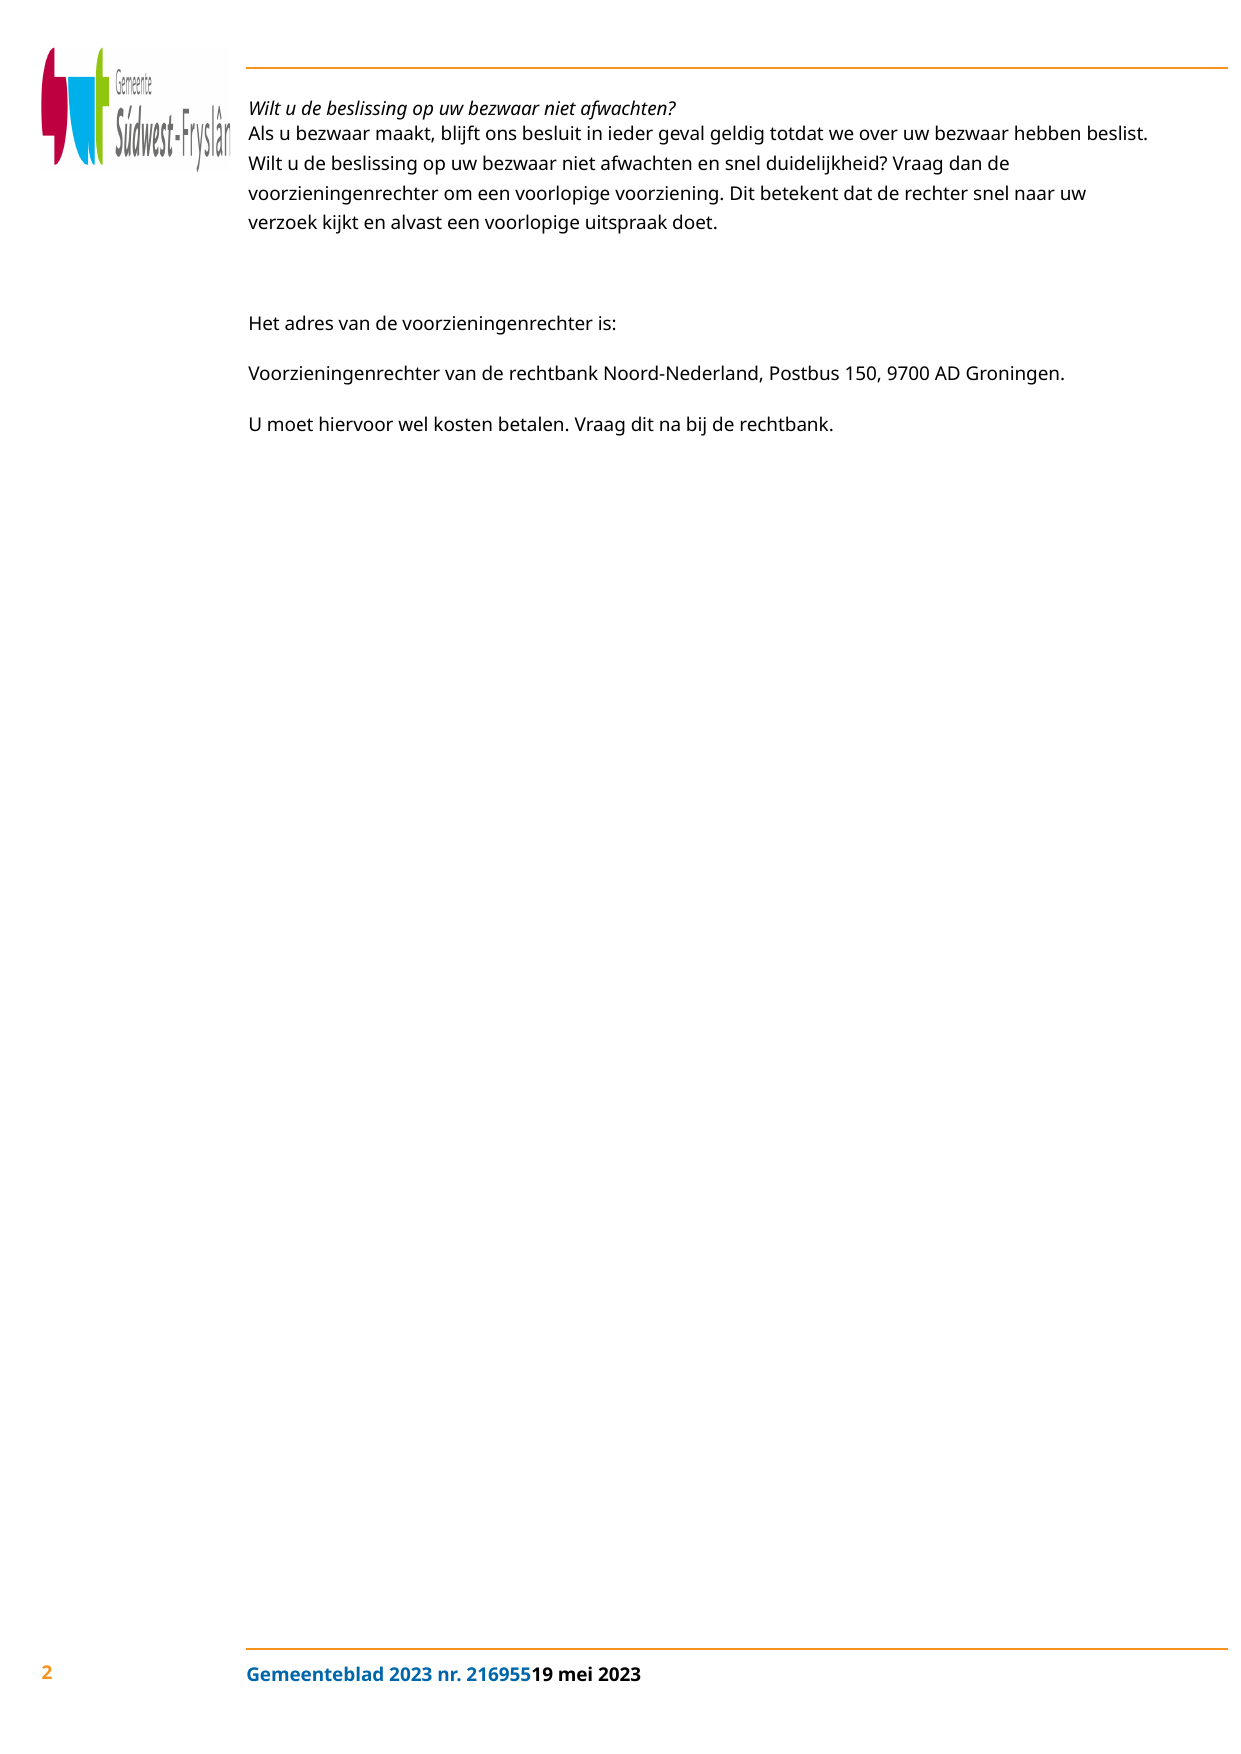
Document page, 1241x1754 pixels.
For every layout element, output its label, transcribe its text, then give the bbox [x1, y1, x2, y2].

text Wilt u de beslissing op uw bezwaar niet afwachten? [248, 95, 1152, 121]
text Voorzieningenrechter van de rechtbank Noord-Nederland, Postbus 150, 9700 AD Groningen. [248, 361, 1152, 386]
text U moet hiervoor wel kosten betalen. Vraag dit na bij de rechtbank. [248, 411, 1152, 437]
picture [41, 47, 231, 172]
text Als u bezwaar maakt, blijft ons besluit in ieder geval geldig totdat we over uw bezwaar hebben beslist. Wilt u de beslissing op uw bezwaar niet afwachten en snel duidelijkheid? Vraag dan de voorzieningenrechter om een voorlopige voorziening. Dit betekent dat de rechter snel naar uw verzoek kijkt en alvast een voorlopige uitspraak doet. [248, 121, 1152, 235]
text Het adres van de voorzieningenrechter is: [248, 310, 1152, 336]
